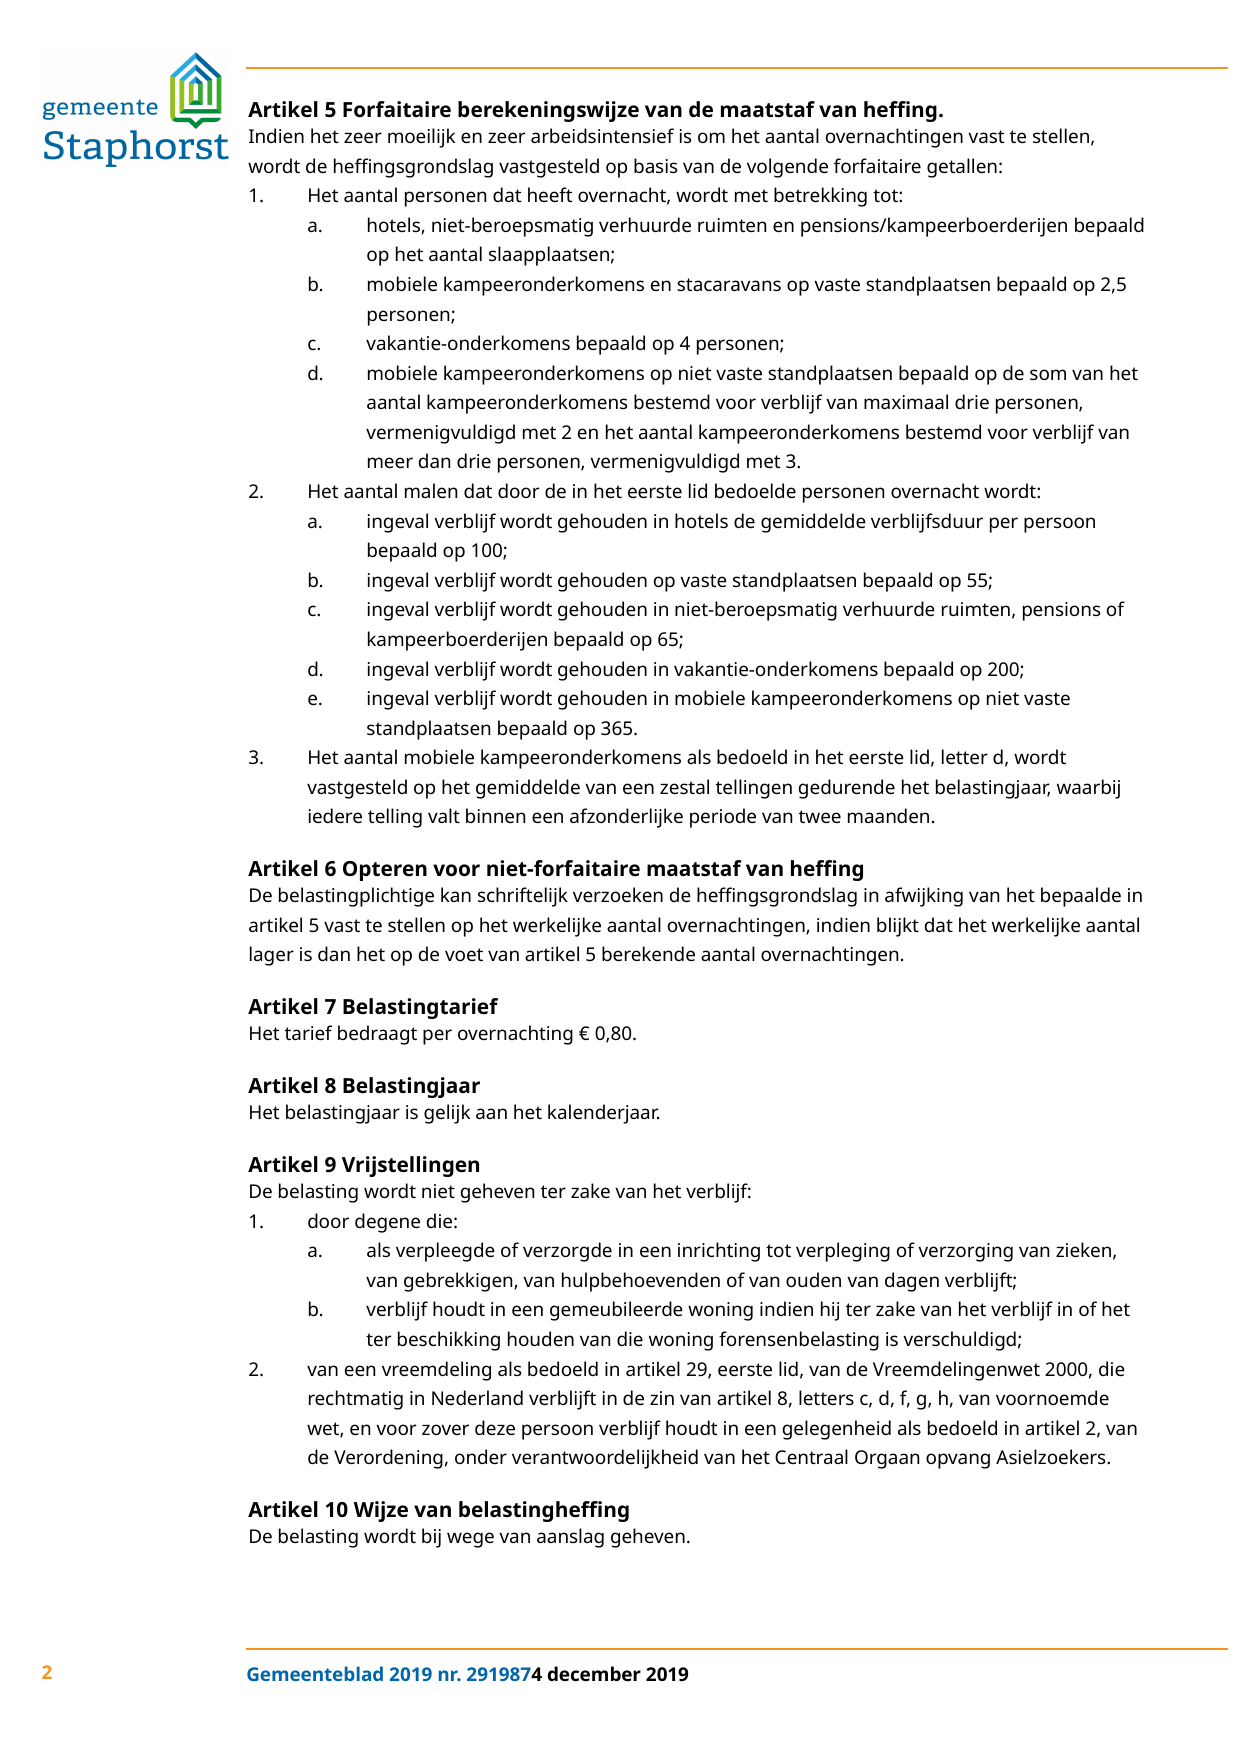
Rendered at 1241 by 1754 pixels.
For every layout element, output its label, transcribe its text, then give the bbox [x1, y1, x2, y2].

list Het aantal mobiele kampeeronderkomens als bedoeld in het eerste lid, letter d, wordt vastgesteld op het gemiddelde van een zestal tellingen gedurende het belastingjaar, waarbij iedere telling valt binnen een afzonderlijke periode van twee maanden. [248, 744, 1152, 829]
text Artikel 6 Opteren voor niet-forfaitaire maatstaf van heffing [248, 854, 1152, 882]
list vakantie-onderkomens bepaald op 4 personen; [307, 330, 1152, 356]
list mobiele kampeeronderkomens op niet vaste standplaatsen bepaald op de som van het aantal kampeeronderkomens bestemd voor verblijf van maximaal drie personen, vermenigvuldigd met 2 en het aantal kampeeronderkomens bestemd voor verblijf van meer dan drie personen, vermenigvuldigd met 3. [307, 360, 1152, 474]
text Het tarief bedraagt per overnachting € 0,80. [248, 1021, 1152, 1046]
list ingeval verblijf wordt gehouden in niet-beroepsmatig verhuurde ruimten, pensions of kampeerboerderijen bepaald op 65; [307, 597, 1152, 652]
text De belastingplichtige kan schriftelijk verzoeken de heffingsgrondslag in afwijking van het bepaalde in artikel 5 vast te stellen op het werkelijke aantal overnachtingen, indien blijkt dat het werkelijke aantal lager is dan het op de voet van artikel 5 berekende aantal overnachtingen. [248, 882, 1152, 967]
text De belasting wordt bij wege van aanslag geheven. [248, 1523, 1152, 1549]
list als verpleegde of verzorgde in een inrichting tot verpleging of verzorging van zieken, van gebrekkigen, van hulpbehoevenden of van ouden van dagen verblijft; [307, 1237, 1152, 1293]
list ingeval verblijf wordt gehouden in vakantie-onderkomens bepaald op 200; [307, 656, 1152, 681]
list hotels, niet-beroepsmatig verhuurde ruimten en pensions/kampeerboerderijen bepaald op het aantal slaapplaatsen; [307, 212, 1152, 267]
text De belasting wordt niet geheven ter zake van het verblijf: [248, 1178, 1152, 1204]
list Het aantal personen dat heeft overnacht, wordt met betrekking tot: [248, 182, 1152, 208]
text Indien het zeer moeilijk en zeer arbeidsintensief is om het aantal overnachtingen vast te stellen, wordt de heffingsgrondslag vastgesteld op basis van de volgende forfaitaire getallen: [248, 123, 1152, 178]
text Artikel 7 Belastingtarief [248, 992, 1152, 1021]
picture [41, 47, 231, 172]
list van een vreemdeling als bedoeld in artikel 29, eerste lid, van de Vreemdelingenwet 2000, die rechtmatig in Nederland verblijft in de zin van artikel 8, letters c, d, f, g, h, van voornoemde wet, en voor zover deze persoon verblijf houdt in een gelegenheid als bedoeld in artikel 2, van de Verordening, onder verantwoordelijkheid van het Centraal Orgaan opvang Asielzoekers. [248, 1356, 1152, 1470]
list mobiele kampeeronderkomens en stacaravans op vaste standplaatsen bepaald op 2,5 personen; [307, 271, 1152, 326]
text Artikel 5 Forfaitaire berekeningswijze van de maatstaf van heffing. [248, 95, 1152, 123]
list Het aantal malen dat door de in het eerste lid bedoelde personen overnacht wordt: [248, 478, 1152, 504]
list door degene die: [248, 1208, 1152, 1233]
list verblijf houdt in een gemeubileerde woning indien hij ter zake van het verblijf in of het ter beschikking houden van die woning forensenbelasting is verschuldigd; [307, 1297, 1152, 1352]
text Het belastingjaar is gelijk aan het kalenderjaar. [248, 1099, 1152, 1125]
text Artikel 9 Vrijstellingen [248, 1150, 1152, 1178]
list ingeval verblijf wordt gehouden in hotels de gemiddelde verblijfsduur per persoon bepaald op 100; [307, 508, 1152, 563]
list ingeval verblijf wordt gehouden op vaste standplaatsen bepaald op 55; [307, 567, 1152, 593]
text Artikel 10 Wijze van belastingheffing [248, 1495, 1152, 1523]
list ingeval verblijf wordt gehouden in mobiele kampeeronderkomens op niet vaste standplaatsen bepaald op 365. [307, 685, 1152, 741]
text Artikel 8 Belastingjaar [248, 1071, 1152, 1099]
